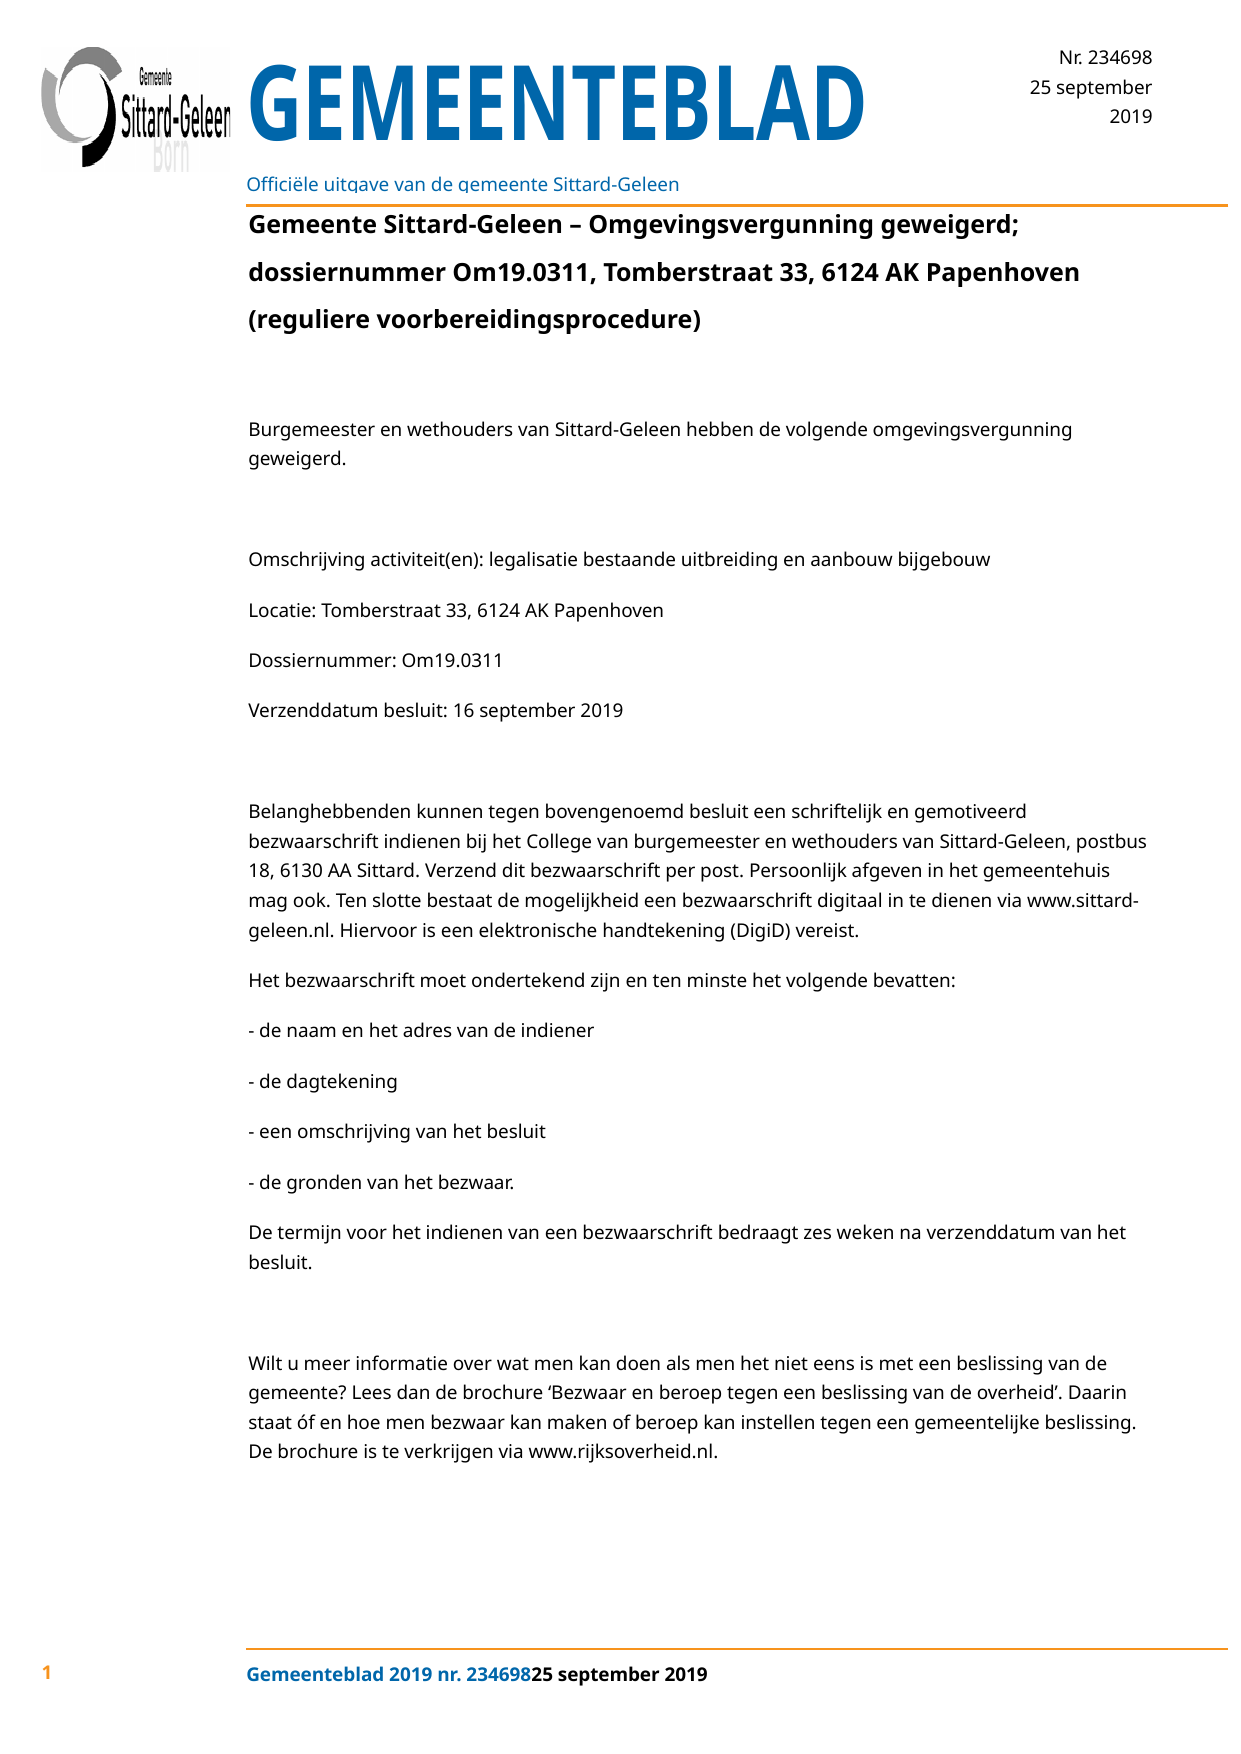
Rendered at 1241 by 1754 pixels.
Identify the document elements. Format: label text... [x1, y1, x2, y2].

text Verzenddatum besluit: 16 september 2019 [248, 698, 1152, 723]
text Wilt u meer informatie over wat men kan doen als men het niet eens is met een beslissing van de gemeente? Lees dan de brochure ‘Bezwaar en beroep tegen een beslissing van de overheid’. Daarin staat óf en hoe men bezwaar kan maken of beroep kan instellen tegen een gemeentelijke beslissing. De brochure is te verkrijgen via www.rijksoverheid.nl. [248, 1350, 1152, 1464]
text - de gronden van het bezwaar. [248, 1169, 1152, 1194]
text Omschrijving activiteit(en): legalisatie bestaande uitbreiding en aanbouw bijgebouw [248, 546, 1152, 572]
text - de naam en het adres van de indiener [248, 1018, 1152, 1043]
text Gemeente Sittard-Geleen – Omgevingsvergunning geweigerd; dossiernummer Om19.0311, Tomberstraat 33, 6124 AK Papenhoven (reguliere voorbereidingsprocedure) [248, 207, 1152, 336]
text Het bezwaarschrift moet ondertekend zijn en ten minste het volgende bevatten: [248, 967, 1152, 993]
text - een omschrijving van het besluit [248, 1118, 1152, 1144]
text Locatie: Tomberstraat 33, 6124 AK Papenhoven [248, 597, 1152, 622]
text Belanghebbenden kunnen tegen bovengenoemd besluit een schriftelijk en gemotiveerd bezwaarschrift indienen bij het College van burgemeester en wethouders van Sittard-Geleen, postbus 18, 6130 AA Sittard. Verzend dit bezwaarschrift per post. Persoonlijk afgeven in het gemeentehuis mag ook. Ten slotte bestaat de mogelijkheid een bezwaarschrift digitaal in te dienen via www.sittard-geleen.nl. Hiervoor is een elektronische handtekening (DigiD) vereist. [248, 798, 1152, 942]
picture [41, 47, 231, 172]
text - de dagtekening [248, 1068, 1152, 1094]
text Dossiernummer: Om19.0311 [248, 647, 1152, 673]
text Burgemeester en wethouders van Sittard-Geleen hebben de volgende omgevingsvergunning geweigerd. [248, 416, 1152, 471]
text De termijn voor het indienen van een bezwaarschrift bedraagt zes weken na verzenddatum van het besluit. [248, 1219, 1152, 1274]
